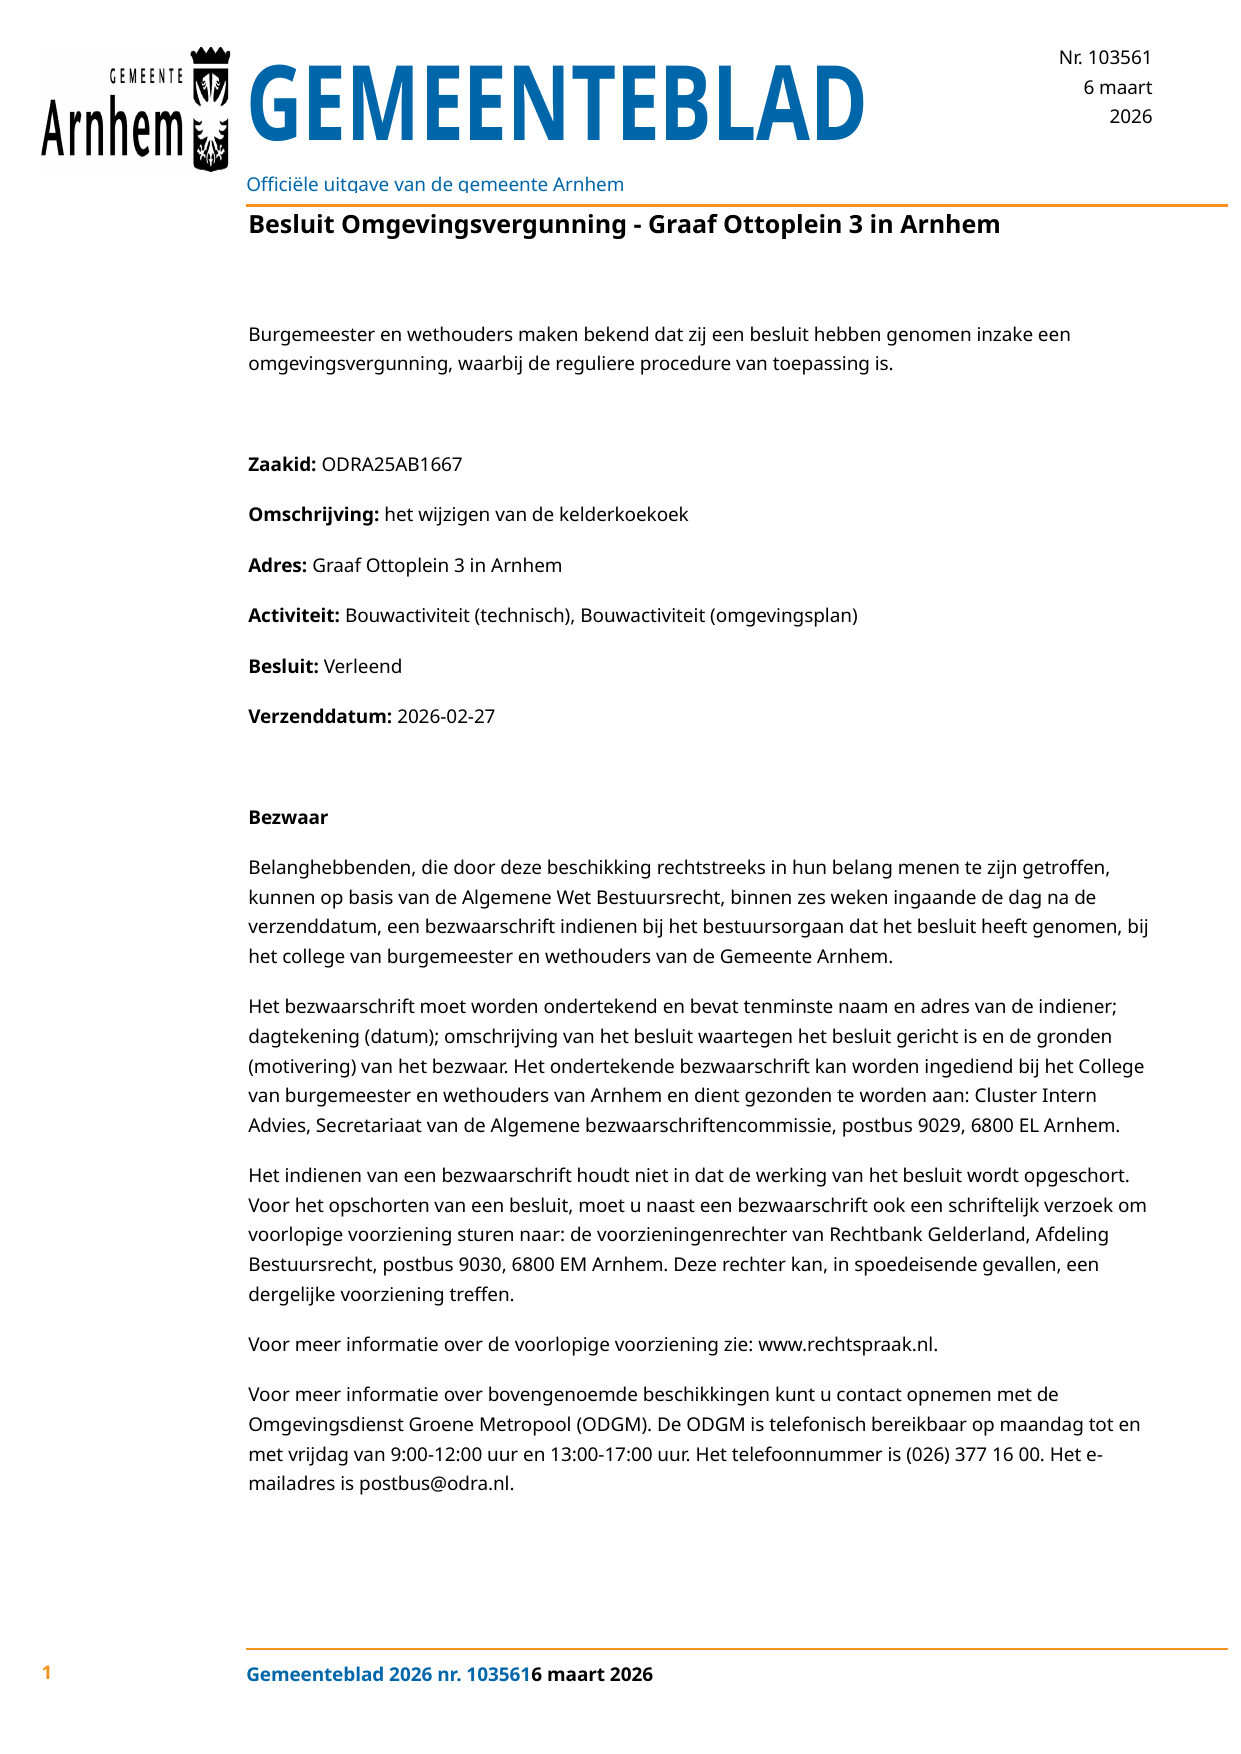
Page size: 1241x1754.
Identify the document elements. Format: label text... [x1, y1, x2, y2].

text Omschrijving: het wijzigen van de kelderkoekoek [248, 502, 1152, 527]
text Besluit Omgevingsvergunning - Graaf Ottoplein 3 in Arnhem [248, 207, 1152, 241]
text Activiteit: Bouwactiviteit (technisch), Bouwactiviteit (omgevingsplan) [248, 602, 1152, 628]
text Adres: Graaf Ottoplein 3 in Arnhem [248, 552, 1152, 578]
text Zaakid: ODRA25AB1667 [248, 451, 1152, 477]
text Het indienen van een bezwaarschrift houdt niet in dat de werking van het besluit wordt opgeschort. Voor het opschorten van een besluit, moet u naast een bezwaarschrift ook een schriftelijk verzoek om voorlopige voorziening sturen naar: de voorzieningenrechter van Rechtbank Gelderland, Afdeling Bestuursrecht, postbus 9030, 6800 EM Arnhem. Deze rechter kan, in spoedeisende gevallen, een dergelijke voorziening treffen. [248, 1162, 1152, 1306]
text Belanghebbenden, die door deze beschikking rechtstreeks in hun belang menen te zijn getroffen, kunnen op basis van de Algemene Wet Bestuursrecht, binnen zes weken ingaande de dag na de verzenddatum, een bezwaarschrift indienen bij het bestuursorgaan dat het besluit heeft genomen, bij het college van burgemeester en wethouders van de Gemeente Arnhem. [248, 854, 1152, 969]
text Voor meer informatie over bovengenoemde beschikkingen kunt u contact opnemen met de Omgevingsdienst Groene Metropool (ODGM). De ODGM is telefonisch bereikbaar op maandag tot en met vrijdag van 9:00-12:00 uur en 13:00-17:00 uur. Het telefoonnummer is (026) 377 16 00. Het e-mailadres is postbus@odra.nl. [248, 1382, 1152, 1496]
text Bezwaar [248, 804, 1152, 830]
text Burgemeester en wethouders maken bekend dat zij een besluit hebben genomen inzake een omgevingsvergunning, waarbij de reguliere procedure van toepassing is. [248, 321, 1152, 376]
text Het bezwaarschrift moet worden ondertekend en bevat tenminste naam en adres van de indiener; dagtekening (datum); omschrijving van het besluit waartegen het besluit gericht is en de gronden (motivering) van het bezwaar. Het ondertekende bezwaarschrift kan worden ingediend bij het College van burgemeester en wethouders van Arnhem en dient gezonden te worden aan: Cluster Intern Advies, Secretariaat van de Algemene bezwaarschriftencommissie, postbus 9029, 6800 EL Arnhem. [248, 994, 1152, 1138]
picture [41, 47, 231, 172]
text Verzenddatum: 2026-02-27 [248, 703, 1152, 729]
text Voor meer informatie over de voorlopige voorziening zie: www.rechtspraak.nl. [248, 1331, 1152, 1357]
text Besluit: Verleend [248, 653, 1152, 678]
